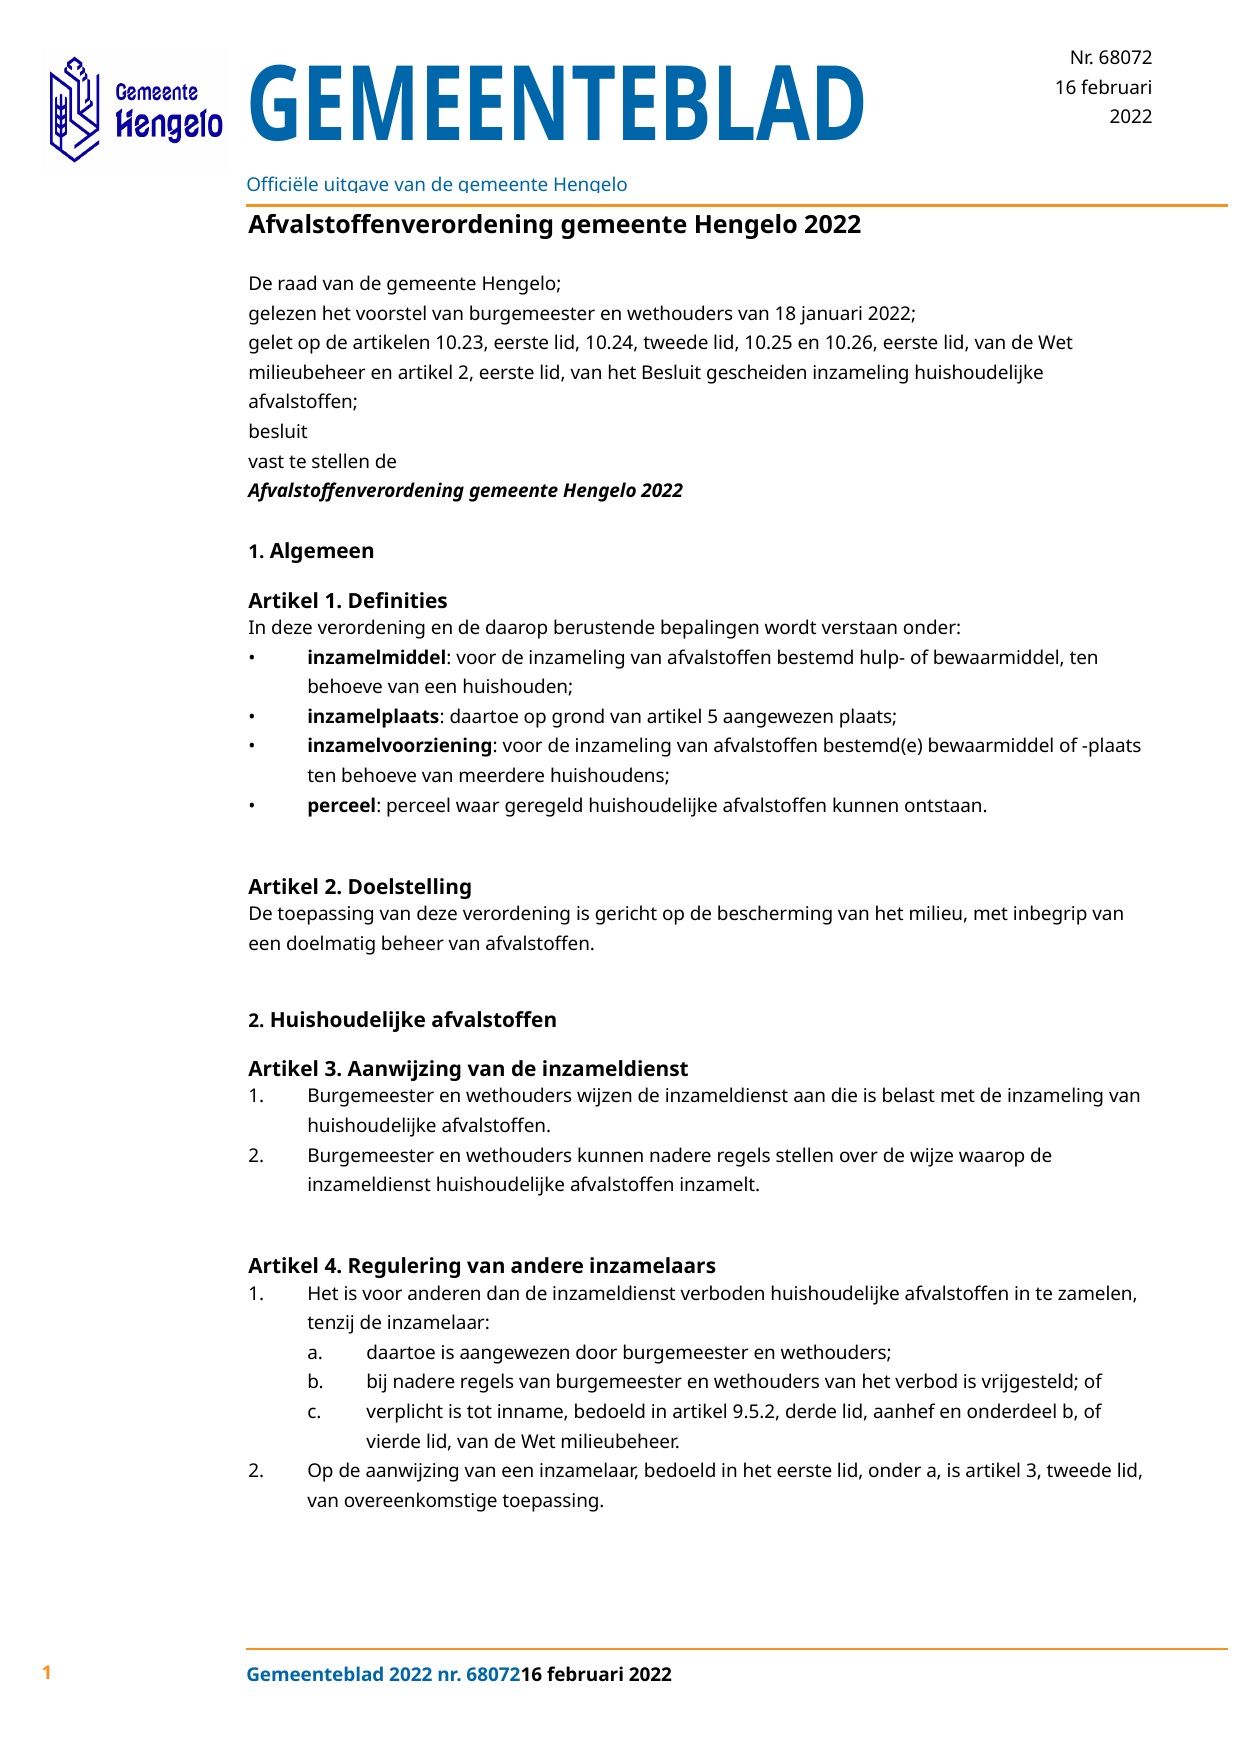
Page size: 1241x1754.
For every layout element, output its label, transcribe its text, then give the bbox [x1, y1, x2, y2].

list perceel: perceel waar geregeld huishoudelijke afvalstoffen kunnen ontstaan. [248, 792, 1152, 817]
text In deze verordening en de daarop berustende bepalingen wordt verstaan onder: [248, 614, 1152, 640]
list inzamelvoorziening: voor de inzameling van afvalstoffen bestemd(e) bewaarmiddel of -plaats ten behoeve van meerdere huishoudens; [248, 733, 1152, 788]
text gelezen het voorstel van burgemeester en wethouders van 18 januari 2022; [248, 300, 1152, 326]
list Burgemeester en wethouders kunnen nadere regels stellen over de wijze waarop de inzameldienst huishoudelijke afvalstoffen inzamelt. [248, 1142, 1152, 1197]
text Artikel 3. Aanwijzing van de inzameldienst [248, 1054, 1152, 1083]
text Artikel 4. Regulering van andere inzamelaars [248, 1251, 1152, 1280]
text besluit [248, 418, 1152, 444]
text gelet op de artikelen 10.23, eerste lid, 10.24, tweede lid, 10.25 en 10.26, eerste lid, van de Wet milieubeheer en artikel 2, eerste lid, van het Besluit gescheiden inzameling huishoudelijke afvalstoffen; [248, 329, 1152, 414]
list inzamelmiddel: voor de inzameling van afvalstoffen bestemd hulp- of bewaarmiddel, ten behoeve van een huishouden; [248, 644, 1152, 699]
text Artikel 2. Doelstelling [248, 872, 1152, 900]
list daartoe is aangewezen door burgemeester en wethouders; [307, 1339, 1152, 1365]
text De toepassing van deze verordening is gericht op de bescherming van het milieu, met inbegrip van een doelmatig beheer van afvalstoffen. [248, 900, 1152, 956]
list verplicht is tot inname, bedoeld in artikel 9.5.2, derde lid, aanhef en onderdeel b, of vierde lid, van de Wet milieubeheer. [307, 1398, 1152, 1453]
list Op de aanwijzing van een inzamelaar, bedoeld in het eerste lid, onder a, is artikel 3, tweede lid, van overeenkomstige toepassing. [248, 1457, 1152, 1513]
text Afvalstoffenverordening gemeente Hengelo 2022 [248, 207, 1152, 241]
list Het is voor anderen dan de inzameldienst verboden huishoudelijke afvalstoffen in te zamelen, tenzij de inzamelaar: [248, 1280, 1152, 1335]
list Burgemeester en wethouders wijzen de inzameldienst aan die is belast met de inzameling van huishoudelijke afvalstoffen. [248, 1083, 1152, 1138]
text vast te stellen de [248, 448, 1152, 473]
text 1. Algemeen [248, 537, 1152, 565]
list bij nadere regels van burgemeester en wethouders van het verbod is vrijgesteld; of [307, 1369, 1152, 1394]
text Afvalstoffenverordening gemeente Hengelo 2022 [248, 477, 1152, 503]
picture [41, 47, 231, 172]
text 2. Huishoudelijke afvalstoffen [248, 1005, 1152, 1033]
list inzamelplaats: daartoe op grond van artikel 5 aangewezen plaats; [248, 703, 1152, 729]
text Artikel 1. Definities [248, 586, 1152, 614]
text De raad van de gemeente Hengelo; [248, 270, 1152, 296]
